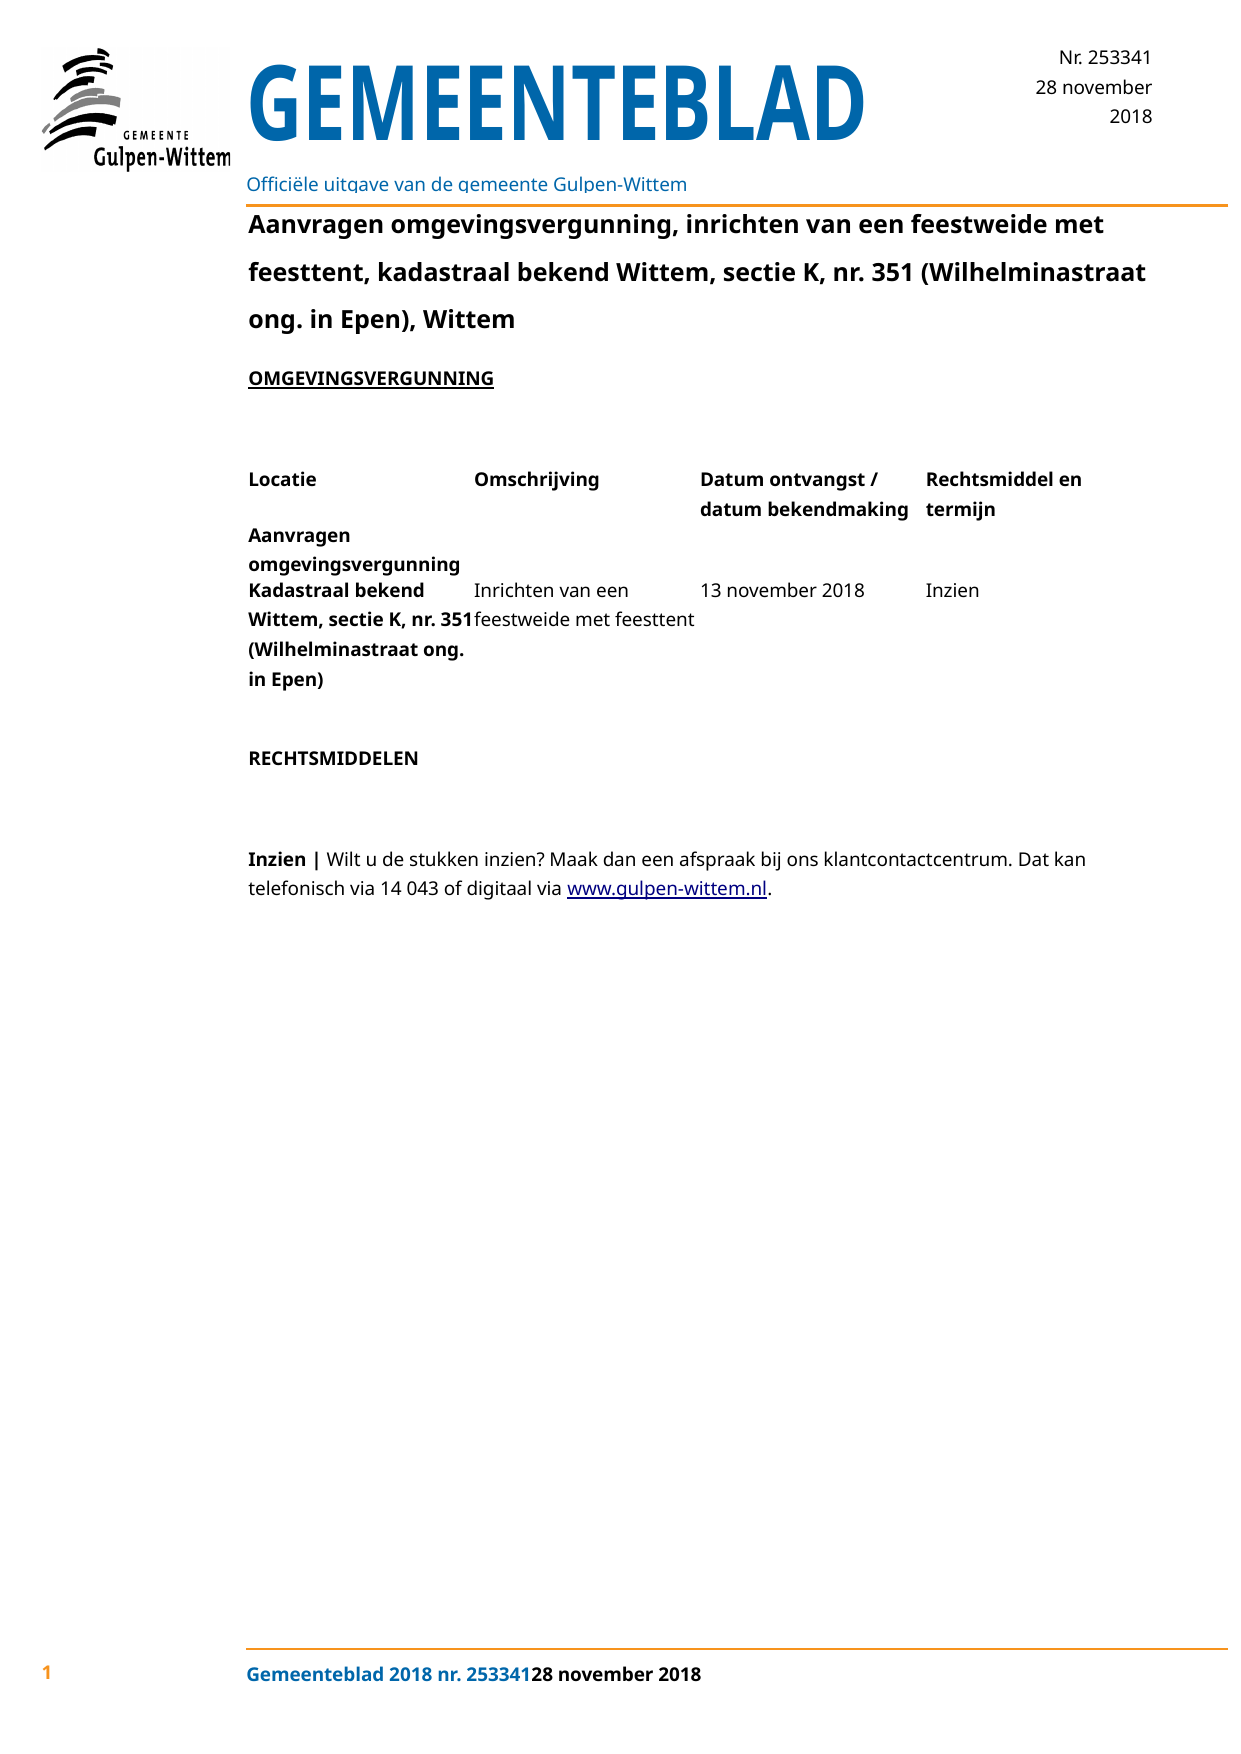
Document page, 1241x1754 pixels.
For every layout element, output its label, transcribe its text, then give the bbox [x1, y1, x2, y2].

table_header Rechtsmiddel en termijn [926, 466, 1152, 522]
picture [41, 47, 231, 172]
table_cell Kadastraal bekend Wittem, sectie K, nr. 351 (Wilhelminastraat ong. in Epen) [248, 577, 474, 692]
table_cell Aanvragen omgevingsvergunning [248, 522, 474, 577]
table_cell [700, 522, 926, 577]
table_cell [926, 522, 1152, 577]
table_header Datum ontvangst / datum bekendmaking [700, 466, 926, 522]
text OMGEVINGSVERGUNNING [248, 366, 1152, 391]
text Aanvragen omgevingsvergunning, inrichten van een feestweide met feesttent, kadastraal bekend Wittem, sectie K, nr. 351 (Wilhelminastraat ong. in Epen), Wittem [248, 207, 1152, 336]
text RECHTSMIDDELEN [248, 745, 1152, 771]
table_cell 13 november 2018 [700, 577, 926, 692]
table_cell Inrichten van een feestweide met feesttent [474, 577, 700, 692]
table_header Omschrijving [474, 466, 700, 522]
table_header Locatie [248, 466, 474, 522]
table_cell [474, 522, 700, 577]
table_cell Inzien [926, 577, 1152, 692]
text Inzien | Wilt u de stukken inzien? Maak dan een afspraak bij ons klantcontactcentrum. Dat kan telefonisch via 14 043 of digitaal via www.gulpen-wittem.nl. [248, 846, 1152, 901]
